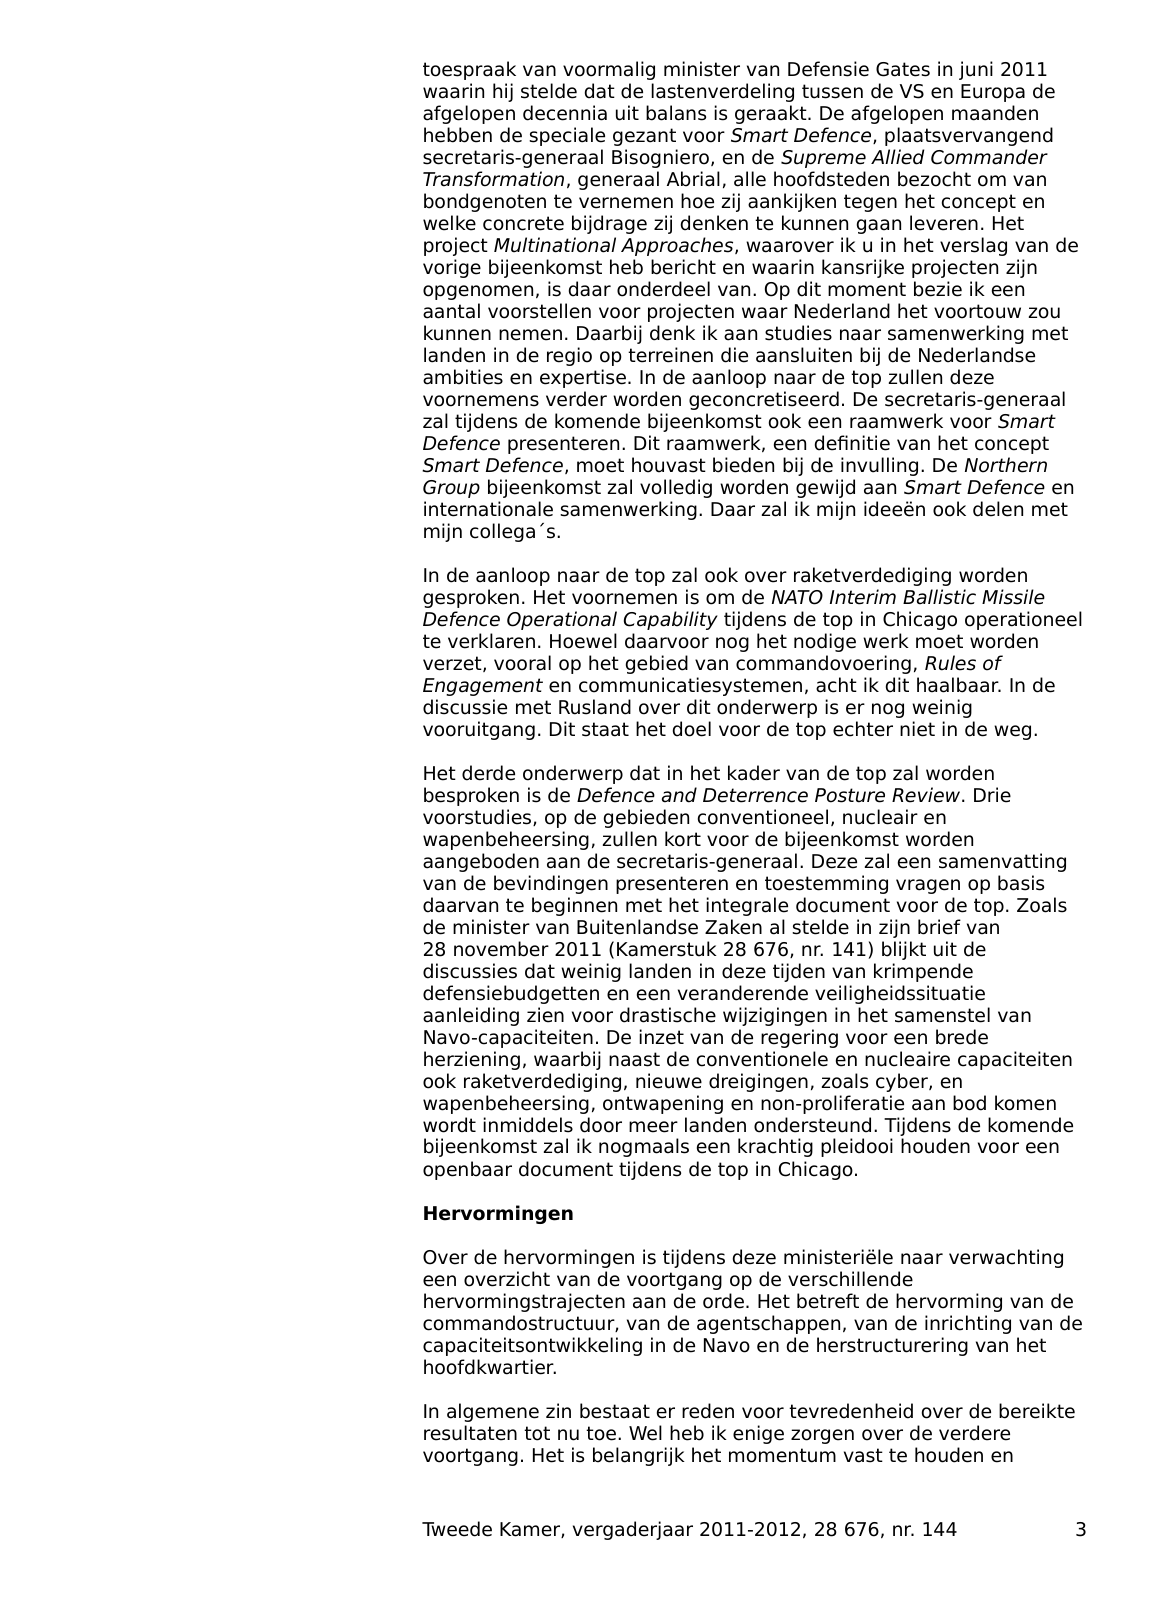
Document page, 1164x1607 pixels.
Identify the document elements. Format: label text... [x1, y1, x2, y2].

subtitle Hervormingen [422, 1203, 1087, 1224]
text In de aanloop naar de top zal ook over raketverdediging worden gesproken. Het voornemen is om de NATO Interim Ballistic Missile Defence Operational Capability tijdens de top in Chicago operationeel te verklaren. Hoewel daarvoor nog het nodige werk moet worden verzet, vooral op het gebied van commandovoering, Rules of Engagement en communicatiesystemen, acht ik dit haalbaar. In de discussie met Rusland over dit onderwerp is er nog weinig vooruitgang. Dit staat het doel voor de top echter niet in de weg. [422, 565, 1087, 741]
text toespraak van voormalig minister van Defensie Gates in juni 2011 waarin hij stelde dat de lastenverdeling tussen de VS en Europa de afgelopen decennia uit balans is geraakt. De afgelopen maanden hebben de speciale gezant voor Smart Defence, plaatsvervangend secretaris-generaal Bisogniero, en de Supreme Allied Commander Transformation, generaal Abrial, alle hoofdsteden bezocht om van bondgenoten te vernemen hoe zij aankijken tegen het concept en welke concrete bijdrage zij denken te kunnen gaan leveren. Het project Multinational Approaches, waarover ik u in het verslag van de vorige bijeenkomst heb bericht en waarin kansrijke projecten zijn opgenomen, is daar onderdeel van. Op dit moment bezie ik een aantal voorstellen voor projecten waar Nederland het voortouw zou kunnen nemen. Daarbij denk ik aan studies naar samenwerking met landen in de regio op terreinen die aansluiten bij de Nederlandse ambities en expertise. In de aanloop naar de top zullen deze voornemens verder worden geconcretiseerd. De secretaris-generaal zal tijdens de komende bijeenkomst ook een raamwerk voor Smart Defence presenteren. Dit raamwerk, een definitie van het concept Smart Defence, moet houvast bieden bij de invulling. De Northern Group bijeenkomst zal volledig worden gewijd aan Smart Defence en internationale samenwerking. Daar zal ik mijn ideeën ook delen met mijn collega´s. [422, 59, 1087, 543]
text Het derde onderwerp dat in het kader van de top zal worden besproken is de Defence and Deterrence Posture Review. Drie voorstudies, op de gebieden conventioneel, nucleair en wapenbeheersing, zullen kort voor de bijeenkomst worden aangeboden aan de secretaris-generaal. Deze zal een samenvatting van de bevindingen presenteren en toestemming vragen op basis daarvan te beginnen met het integrale document voor de top. Zoals de minister van Buitenlandse Zaken al stelde in zijn brief van 28 november 2011 (Kamerstuk 28 676, nr. 141) blijkt uit de discussies dat weinig landen in deze tijden van krimpende defensiebudgetten en een veranderende veiligheidssituatie aanleiding zien voor drastische wijzigingen in het samenstel van Navo-capaciteiten. De inzet van de regering voor een brede herziening, waarbij naast de conventionele en nucleaire capaciteiten ook raketverdediging, nieuwe dreigingen, zoals cyber, en wapenbeheersing, ontwapening en non-proliferatie aan bod komen wordt inmiddels door meer landen ondersteund. Tijdens de komende bijeenkomst zal ik nogmaals een krachtig pleidooi houden voor een openbaar document tijdens de top in Chicago. [422, 763, 1087, 1180]
text Over de hervormingen is tijdens deze ministeriële naar verwachting een overzicht van de voortgang op de verschillende hervormingstrajecten aan de orde. Het betreft de hervorming van de commandostructuur, van de agentschappen, van de inrichting van de capaciteitsontwikkeling in de Navo en de herstructurering van het hoofdkwartier. [422, 1247, 1087, 1379]
text In algemene zin bestaat er reden voor tevredenheid over de bereikte resultaten tot nu toe. Wel heb ik enige zorgen over de verdere voortgang. Het is belangrijk het momentum vast te houden en [422, 1401, 1087, 1467]
